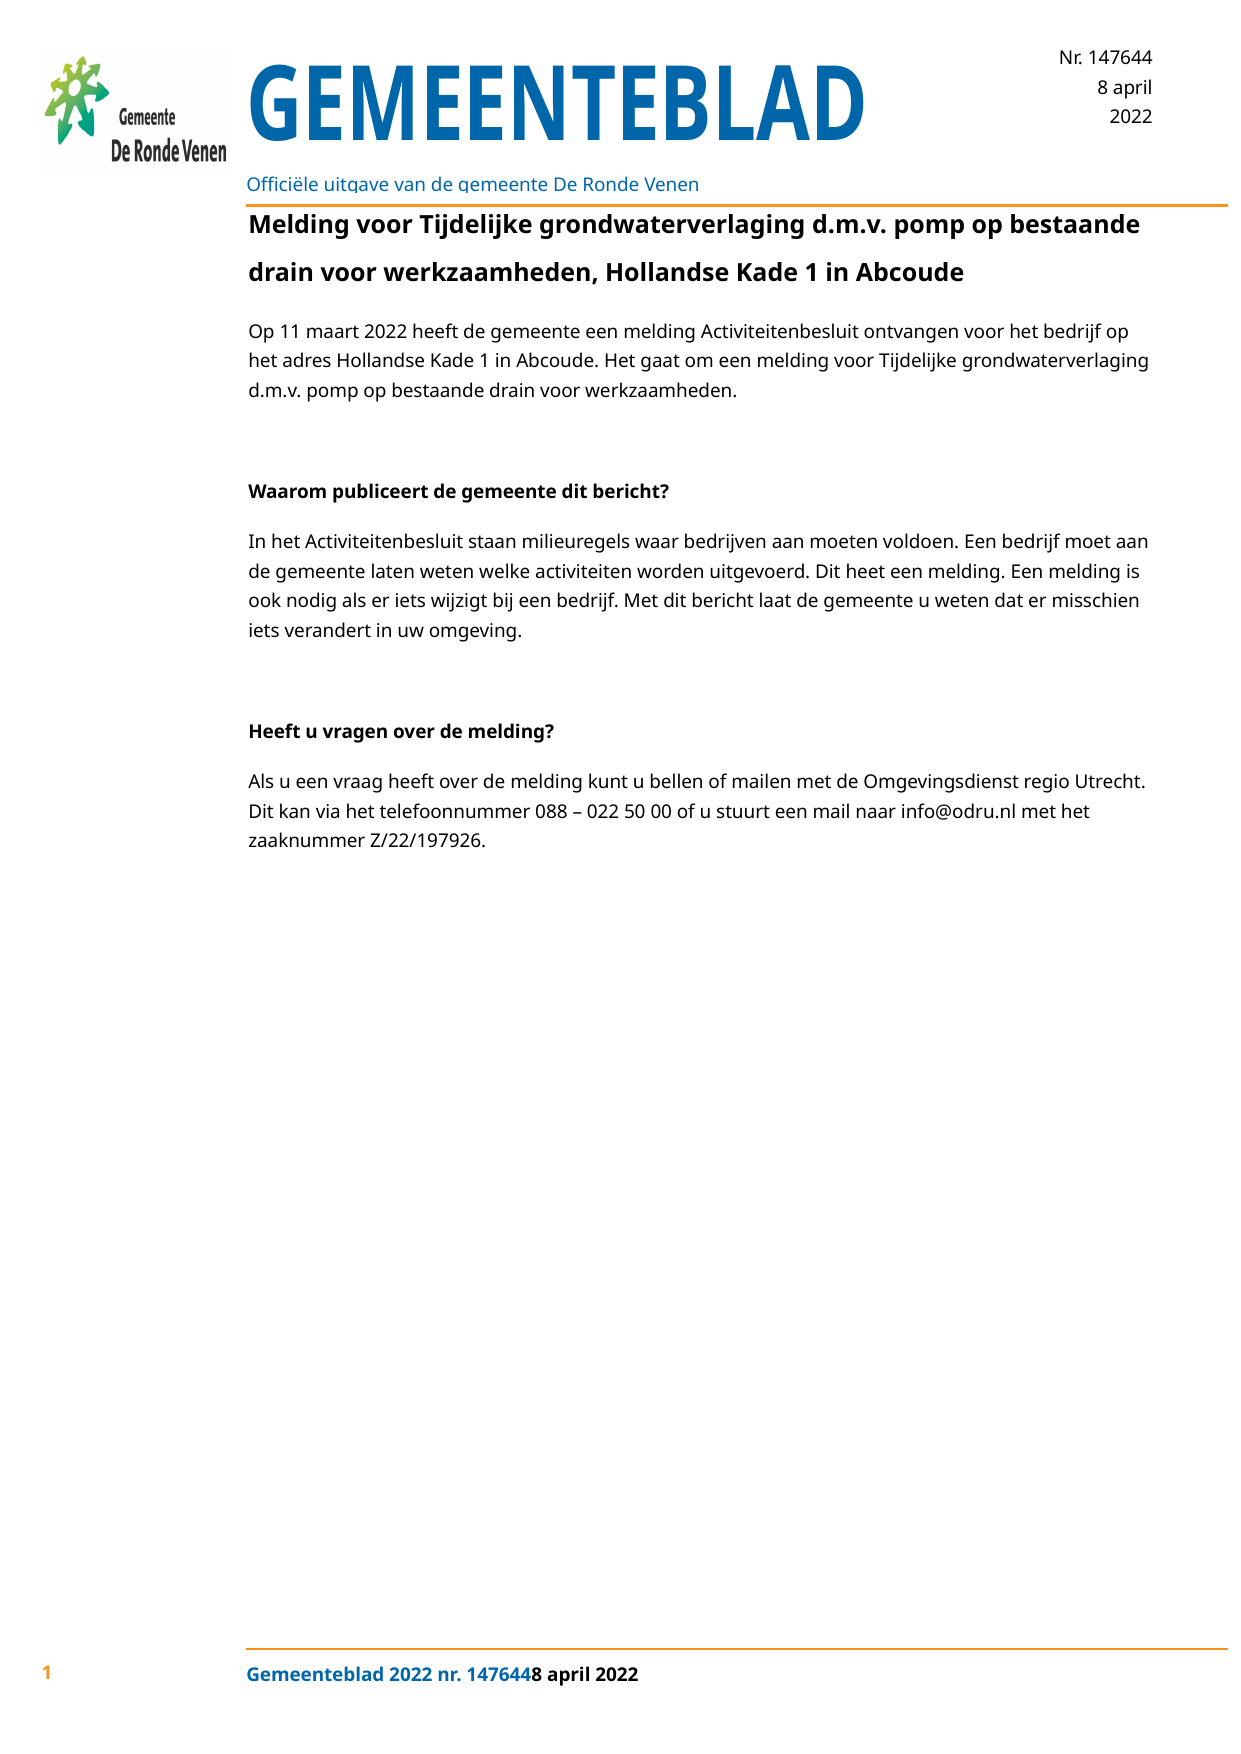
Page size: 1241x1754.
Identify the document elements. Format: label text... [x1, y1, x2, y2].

text Heeft u vragen over de melding? [248, 718, 1152, 744]
picture [41, 47, 231, 172]
text In het Activiteitenbesluit staan milieuregels waar bedrijven aan moeten voldoen. Een bedrijf moet aan de gemeente laten weten welke activiteiten worden uitgevoerd. Dit heet een melding. Een melding is ook nodig als er iets wijzigt bij een bedrijf. Met dit bericht laat de gemeente u weten dat er misschien iets verandert in uw omgeving. [248, 528, 1152, 643]
text Waarom publiceert de gemeente dit bericht? [248, 478, 1152, 504]
text Als u een vraag heeft over de melding kunt u bellen of mailen met de Omgevingsdienst regio Utrecht. Dit kan via het telefoonnummer 088 – 022 50 00 of u stuurt een mail naar info@odru.nl met het zaaknummer Z/22/197926. [248, 768, 1152, 853]
text Melding voor Tijdelijke grondwaterverlaging d.m.v. pomp op bestaande drain voor werkzaamheden, Hollandse Kade 1 in Abcoude [248, 207, 1152, 288]
text Op 11 maart 2022 heeft de gemeente een melding Activiteitenbesluit ontvangen voor het bedrijf op het adres Hollandse Kade 1 in Abcoude. Het gaat om een melding voor Tijdelijke grondwaterverlaging d.m.v. pomp op bestaande drain voor werkzaamheden. [248, 318, 1152, 403]
